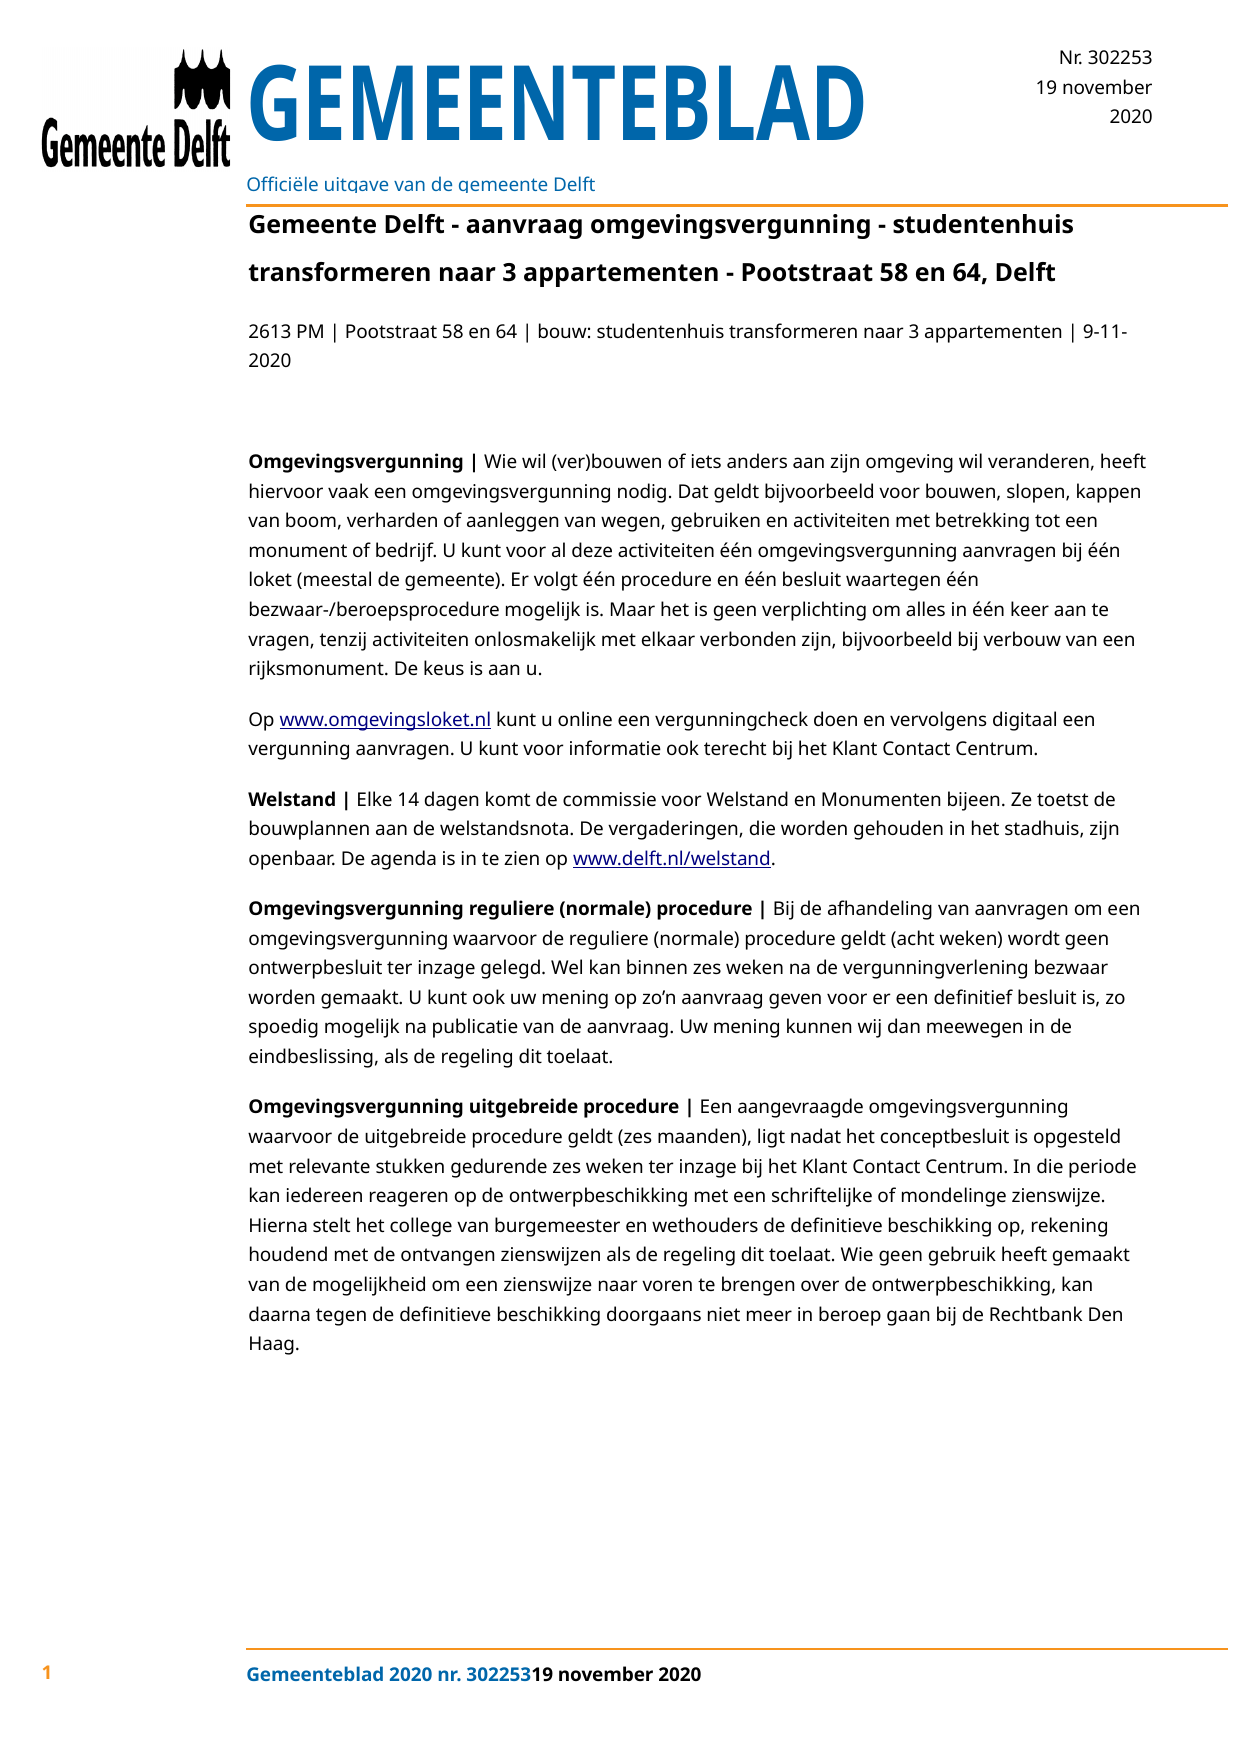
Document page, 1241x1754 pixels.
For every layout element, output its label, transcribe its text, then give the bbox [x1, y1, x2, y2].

text Omgevingsvergunning reguliere (normale) procedure | Bij de afhandeling van aanvragen om een omgevingsvergunning waarvoor de reguliere (normale) procedure geldt (acht weken) wordt geen ontwerpbesluit ter inzage gelegd. Wel kan binnen zes weken na de vergunningverlening bezwaar worden gemaakt. U kunt ook uw mening op zo’n aanvraag geven voor er een definitief besluit is, zo spoedig mogelijk na publicatie van de aanvraag. Uw mening kunnen wij dan meewegen in de eindbeslissing, als de regeling dit toelaat. [248, 895, 1152, 1069]
text Op www.omgevingsloket.nl kunt u online een vergunningcheck doen en vervolgens digitaal een vergunning aanvragen. U kunt voor informatie ook terecht bij het Klant Contact Centrum. [248, 706, 1152, 761]
text Omgevingsvergunning | Wie wil (ver)bouwen of iets anders aan zijn omgeving wil veranderen, heeft hiervoor vaak een omgevingsvergunning nodig. Dat geldt bijvoorbeeld voor bouwen, slopen, kappen van boom, verharden of aanleggen van wegen, gebruiken en activiteiten met betrekking tot een monument of bedrijf. U kunt voor al deze activiteiten één omgevingsvergunning aanvragen bij één loket (meestal de gemeente). Er volgt één procedure en één besluit waartegen één bezwaar-/beroepsprocedure mogelijk is. Maar het is geen verplichting om alles in één keer aan te vragen, tenzij activiteiten onlosmakelijk met elkaar verbonden zijn, bijvoorbeeld bij verbouw van een rijksmonument. De keus is aan u. [248, 448, 1152, 681]
text 2613 PM | Pootstraat 58 en 64 | bouw: studentenhuis transformeren naar 3 appartementen | 9-11-2020 [248, 318, 1152, 373]
text Welstand | Elke 14 dagen komt de commissie voor Welstand en Monumenten bijeen. Ze toetst de bouwplannen aan de welstandsnota. De vergaderingen, die worden gehouden in het stadhuis, zijn openbaar. De agenda is in te zien op www.delft.nl/welstand. [248, 786, 1152, 871]
text Omgevingsvergunning uitgebreide procedure | Een aangevraagde omgevingsvergunning waarvoor de uitgebreide procedure geldt (zes maanden), ligt nadat het conceptbesluit is opgesteld met relevante stukken gedurende zes weken ter inzage bij het Klant Contact Centrum. In die periode kan iedereen reageren op de ontwerpbeschikking met een schriftelijke of mondelinge zienswijze. Hierna stelt het college van burgemeester en wethouders de definitieve beschikking op, rekening houdend met de ontvangen zienswijzen als de regeling dit toelaat. Wie geen gebruik heeft gemaakt van de mogelijkheid om een zienswijze naar voren te brengen over de ontwerpbeschikking, kan daarna tegen de definitieve beschikking doorgaans niet meer in beroep gaan bij de Rechtbank Den Haag. [248, 1094, 1152, 1356]
picture [41, 47, 231, 172]
text Gemeente Delft - aanvraag omgevingsvergunning - studentenhuis transformeren naar 3 appartementen - Pootstraat 58 en 64, Delft [248, 207, 1152, 288]
